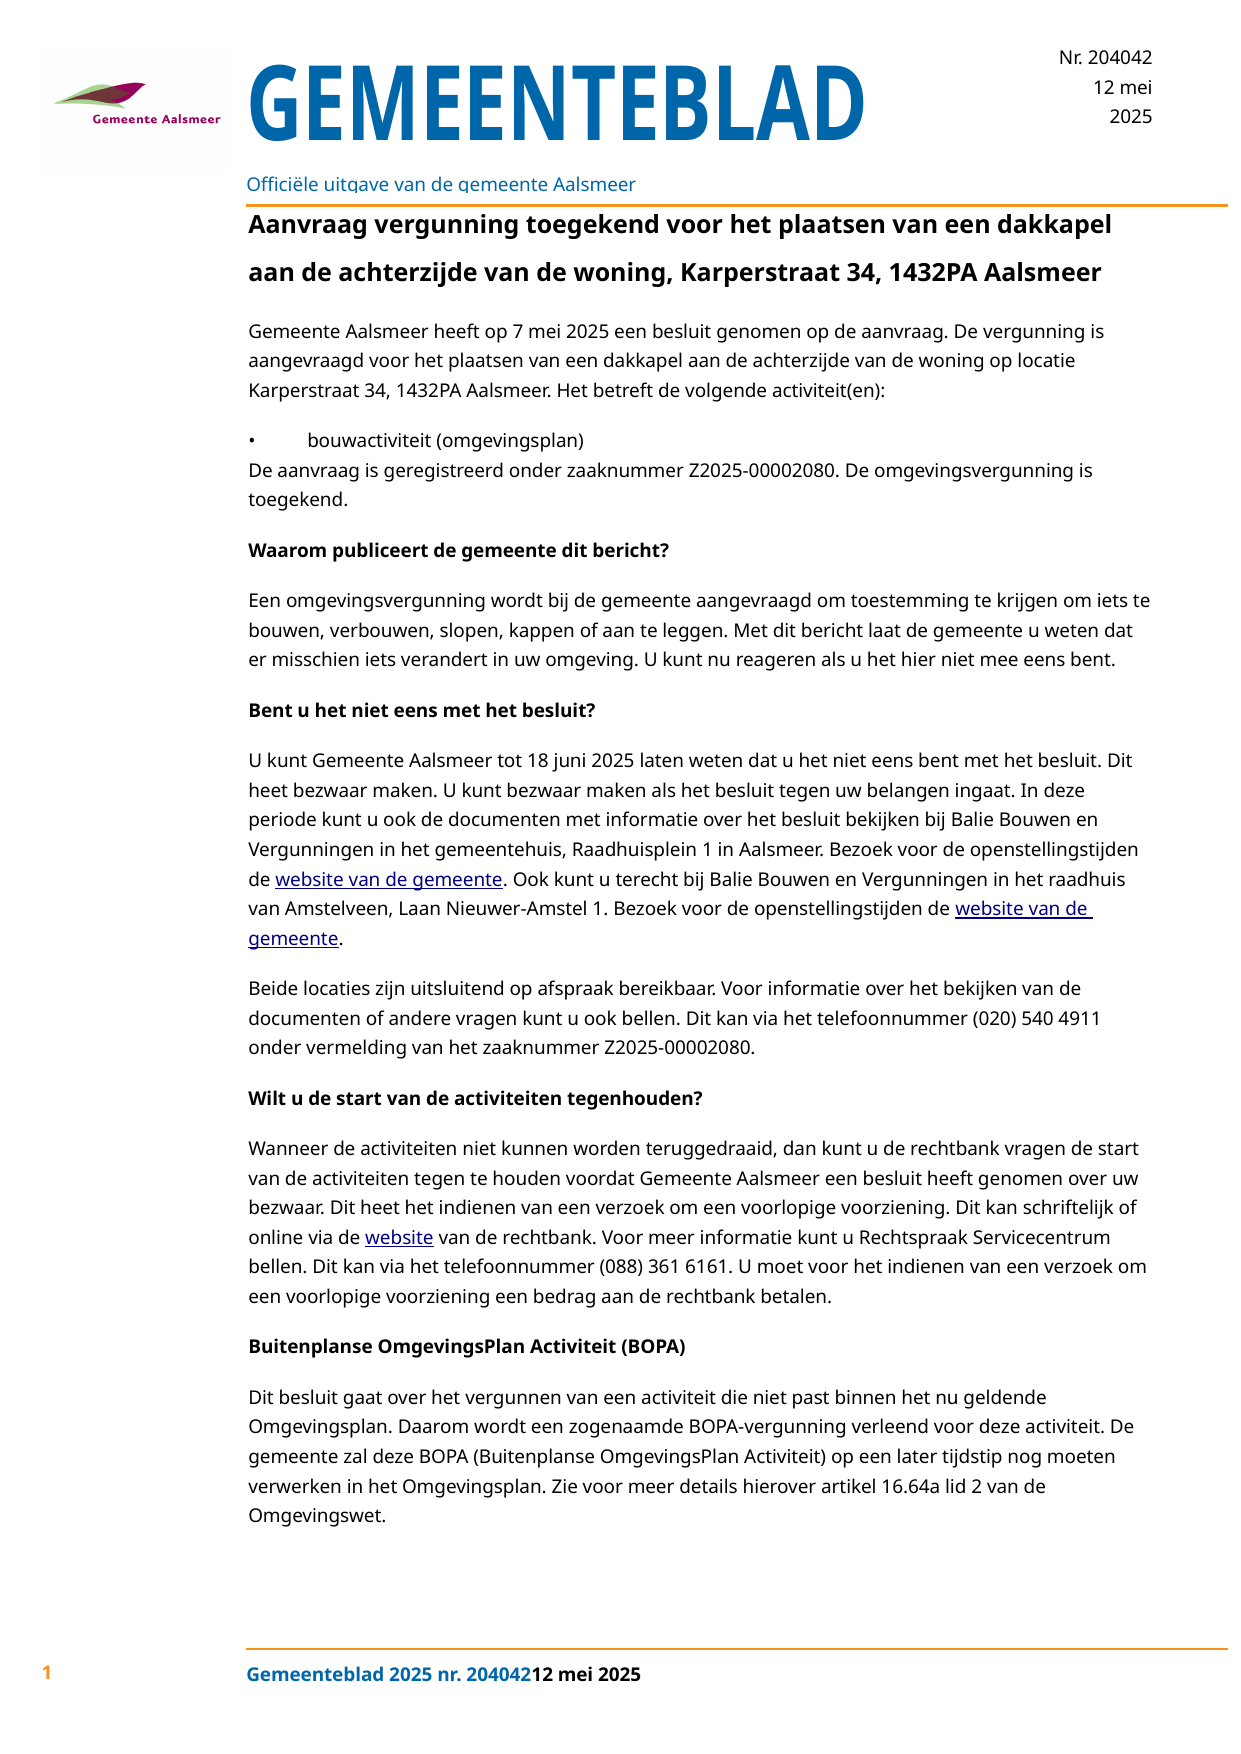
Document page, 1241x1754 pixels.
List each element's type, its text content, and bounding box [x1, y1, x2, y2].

text Bent u het niet eens met het besluit? [248, 697, 1152, 723]
text Wilt u de start van de activiteiten tegenhouden? [248, 1085, 1152, 1111]
text Waarom publiceert de gemeente dit bericht? [248, 537, 1152, 563]
text Gemeente Aalsmeer heeft op 7 mei 2025 een besluit genomen op de aanvraag. De vergunning is aangevraagd voor het plaatsen van een dakkapel aan de achterzijde van de woning op locatie Karperstraat 34, 1432PA Aalsmeer. Het betreft de volgende activiteit(en): [248, 318, 1152, 403]
text Beide locaties zijn uitsluitend op afspraak bereikbaar. Voor informatie over het bekijken van de documenten of andere vragen kunt u ook bellen. Dit kan via het telefoonnummer (020) 540 4911 onder vermelding van het zaaknummer Z2025-00002080. [248, 975, 1152, 1060]
picture [41, 47, 231, 172]
list bouwactiviteit (omgevingsplan) [248, 427, 1152, 453]
text Aanvraag vergunning toegekend voor het plaatsen van een dakkapel aan de achterzijde van de woning, Karperstraat 34, 1432PA Aalsmeer [248, 207, 1152, 288]
text Een omgevingsvergunning wordt bij de gemeente aangevraagd om toestemming te krijgen om iets te bouwen, verbouwen, slopen, kappen of aan te leggen. Met dit bericht laat de gemeente u weten dat er misschien iets verandert in uw omgeving. U kunt nu reageren als u het hier niet mee eens bent. [248, 587, 1152, 672]
text De aanvraag is geregistreerd onder zaaknummer Z2025-00002080. De omgevingsvergunning is toegekend. [248, 457, 1152, 512]
text U kunt Gemeente Aalsmeer tot 18 juni 2025 laten weten dat u het niet eens bent met het besluit. Dit heet bezwaar maken. U kunt bezwaar maken als het besluit tegen uw belangen ingaat. In deze periode kunt u ook de documenten met informatie over het besluit bekijken bij Balie Bouwen en Vergunningen in het gemeentehuis, Raadhuisplein 1 in Aalsmeer. Bezoek voor de openstellingstijden de website van de gemeente. Ook kunt u terecht bij Balie Bouwen en Vergunningen in het raadhuis van Amstelveen, Laan Nieuwer-Amstel 1. Bezoek voor de openstellingstijden de website van de gemeente. [248, 747, 1152, 951]
text Dit besluit gaat over het vergunnen van een activiteit die niet past binnen het nu geldende Omgevingsplan. Daarom wordt een zogenaamde BOPA-vergunning verleend voor deze activiteit. De gemeente zal deze BOPA (Buitenplanse OmgevingsPlan Activiteit) op een later tijdstip nog moeten verwerken in het Omgevingsplan. Zie voor meer details hierover artikel 16.64a lid 2 van de Omgevingswet. [248, 1384, 1152, 1528]
text Wanneer de activiteiten niet kunnen worden teruggedraaid, dan kunt u de rechtbank vragen de start van de activiteiten tegen te houden voordat Gemeente Aalsmeer een besluit heeft genomen over uw bezwaar. Dit heet het indienen van een verzoek om een voorlopige voorziening. Dit kan schriftelijk of online via de website van de rechtbank. Voor meer informatie kunt u Rechtspraak Servicecentrum bellen. Dit kan via het telefoonnummer (088) 361 6161. U moet voor het indienen van een verzoek om een voorlopige voorziening een bedrag aan de rechtbank betalen. [248, 1135, 1152, 1309]
text Buitenplanse OmgevingsPlan Activiteit (BOPA) [248, 1334, 1152, 1359]
